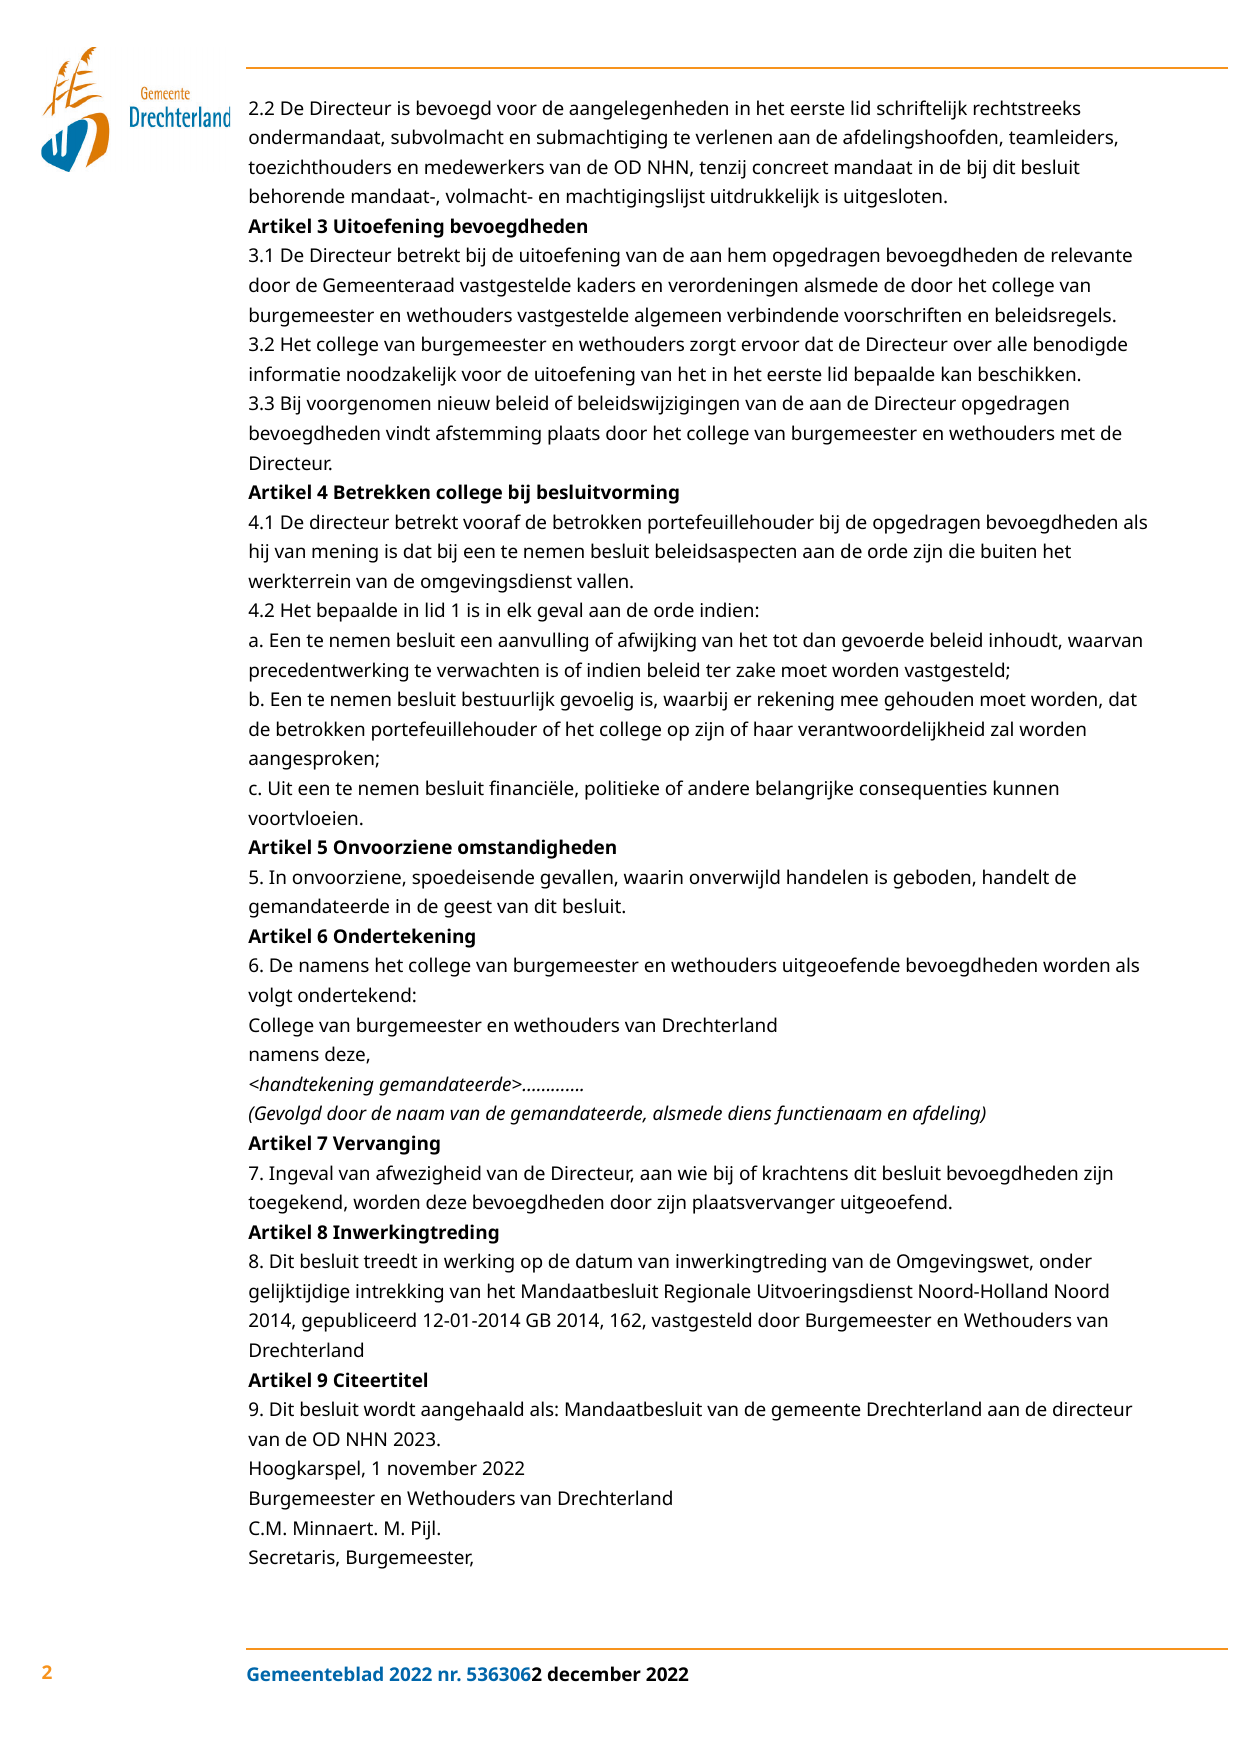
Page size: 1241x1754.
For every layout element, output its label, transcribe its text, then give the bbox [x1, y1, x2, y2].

text C.M. Minnaert. M. Pijl. [248, 1515, 1152, 1541]
text Hoogkarspel, 1 november 2022 [248, 1456, 1152, 1481]
text namens deze, [248, 1041, 1152, 1067]
text Artikel 3 Uitoefening bevoegdheden [248, 213, 1152, 239]
text Artikel 5 Onvoorziene omstandigheden [248, 834, 1152, 860]
text 5. In onvoorziene, spoedeisende gevallen, waarin onverwijld handelen is geboden, handelt de gemandateerde in de geest van dit besluit. [248, 864, 1152, 919]
text Artikel 7 Vervanging [248, 1130, 1152, 1156]
text 4.2 Het bepaalde in lid 1 is in elk geval aan de orde indien: [248, 598, 1152, 623]
picture [226, 115, 231, 124]
text a. Een te nemen besluit een aanvulling of afwijking van het tot dan gevoerde beleid inhoudt, waarvan precedentwerking te verwachten is of indien beleid ter zake moet worden vastgesteld; [248, 627, 1152, 683]
text College van burgemeester en wethouders van Drechterland [248, 1012, 1152, 1038]
text Secretaris, Burgemeester, [248, 1544, 1152, 1570]
text <handtekening gemandateerde>…………. [248, 1071, 1152, 1097]
text 8. Dit besluit treedt in werking op de datum van inwerkingtreding van de Omgevingswet, onder gelijktijdige intrekking van het Mandaatbesluit Regionale Uitvoeringsdienst Noord-Holland Noord 2014, gepubliceerd 12-01-2014 GB 2014, 162, vastgesteld door Burgemeester en Wethouders van Drechterland [248, 1248, 1152, 1363]
text 4.1 De directeur betrekt vooraf de betrokken portefeuillehouder bij de opgedragen bevoegdheden als hij van mening is dat bij een te nemen besluit beleidsaspecten aan de orde zijn die buiten het werkterrein van de omgevingsdienst vallen. [248, 509, 1152, 594]
text 3.1 De Directeur betrekt bij de uitoefening van de aan hem opgedragen bevoegdheden de relevante door de Gemeenteraad vastgestelde kaders en verordeningen alsmede de door het college van burgemeester en wethouders vastgestelde algemeen verbindende voorschriften en beleidsregels. [248, 243, 1152, 328]
text b. Een te nemen besluit bestuurlijk gevoelig is, waarbij er rekening mee gehouden moet worden, dat de betrokken portefeuillehouder of het college op zijn of haar verantwoordelijkheid zal worden aangesproken; [248, 686, 1152, 771]
text (Gevolgd door de naam van de gemandateerde, alsmede diens functienaam en afdeling) [248, 1101, 1152, 1126]
text 9. Dit besluit wordt aangehaald als: Mandaatbesluit van de gemeente Drechterland aan de directeur van de OD NHN 2023. [248, 1396, 1152, 1452]
text Artikel 8 Inwerkingtreding [248, 1219, 1152, 1245]
text Burgemeester en Wethouders van Drechterland [248, 1485, 1152, 1511]
text 3.3 Bij voorgenomen nieuw beleid of beleidswijzigingen van de aan de Directeur opgedragen bevoegdheden vindt afstemming plaats door het college van burgemeester en wethouders met de Directeur. [248, 391, 1152, 476]
picture [41, 158, 64, 172]
picture [41, 47, 231, 172]
text 7. Ingeval van afwezigheid van de Directeur, aan wie bij of krachtens dit besluit bevoegdheden zijn toegekend, worden deze bevoegdheden door zijn plaatsvervanger uitgeoefend. [248, 1160, 1152, 1215]
text Artikel 6 Ondertekening [248, 923, 1152, 949]
text Artikel 9 Citeertitel [248, 1367, 1152, 1393]
text 6. De namens het college van burgemeester en wethouders uitgeoefende bevoegdheden worden als volgt ondertekend: [248, 953, 1152, 1008]
text 3.2 Het college van burgemeester en wethouders zorgt ervoor dat de Directeur over alle benodigde informatie noodzakelijk voor de uitoefening van het in het eerste lid bepaalde kan beschikken. [248, 331, 1152, 387]
text Artikel 4 Betrekken college bij besluitvorming [248, 479, 1152, 505]
text 2.2 De Directeur is bevoegd voor de aangelegenheden in het eerste lid schriftelijk rechtstreeks ondermandaat, subvolmacht en submachtiging te verlenen aan de afdelingshoofden, teamleiders, toezichthouders en medewerkers van de OD NHN, tenzij concreet mandaat in de bij dit besluit behorende mandaat-, volmacht- en machtigingslijst uitdrukkelijk is uitgesloten. [248, 95, 1152, 209]
text c. Uit een te nemen besluit financiële, politieke of andere belangrijke consequenties kunnen voortvloeien. [248, 775, 1152, 831]
